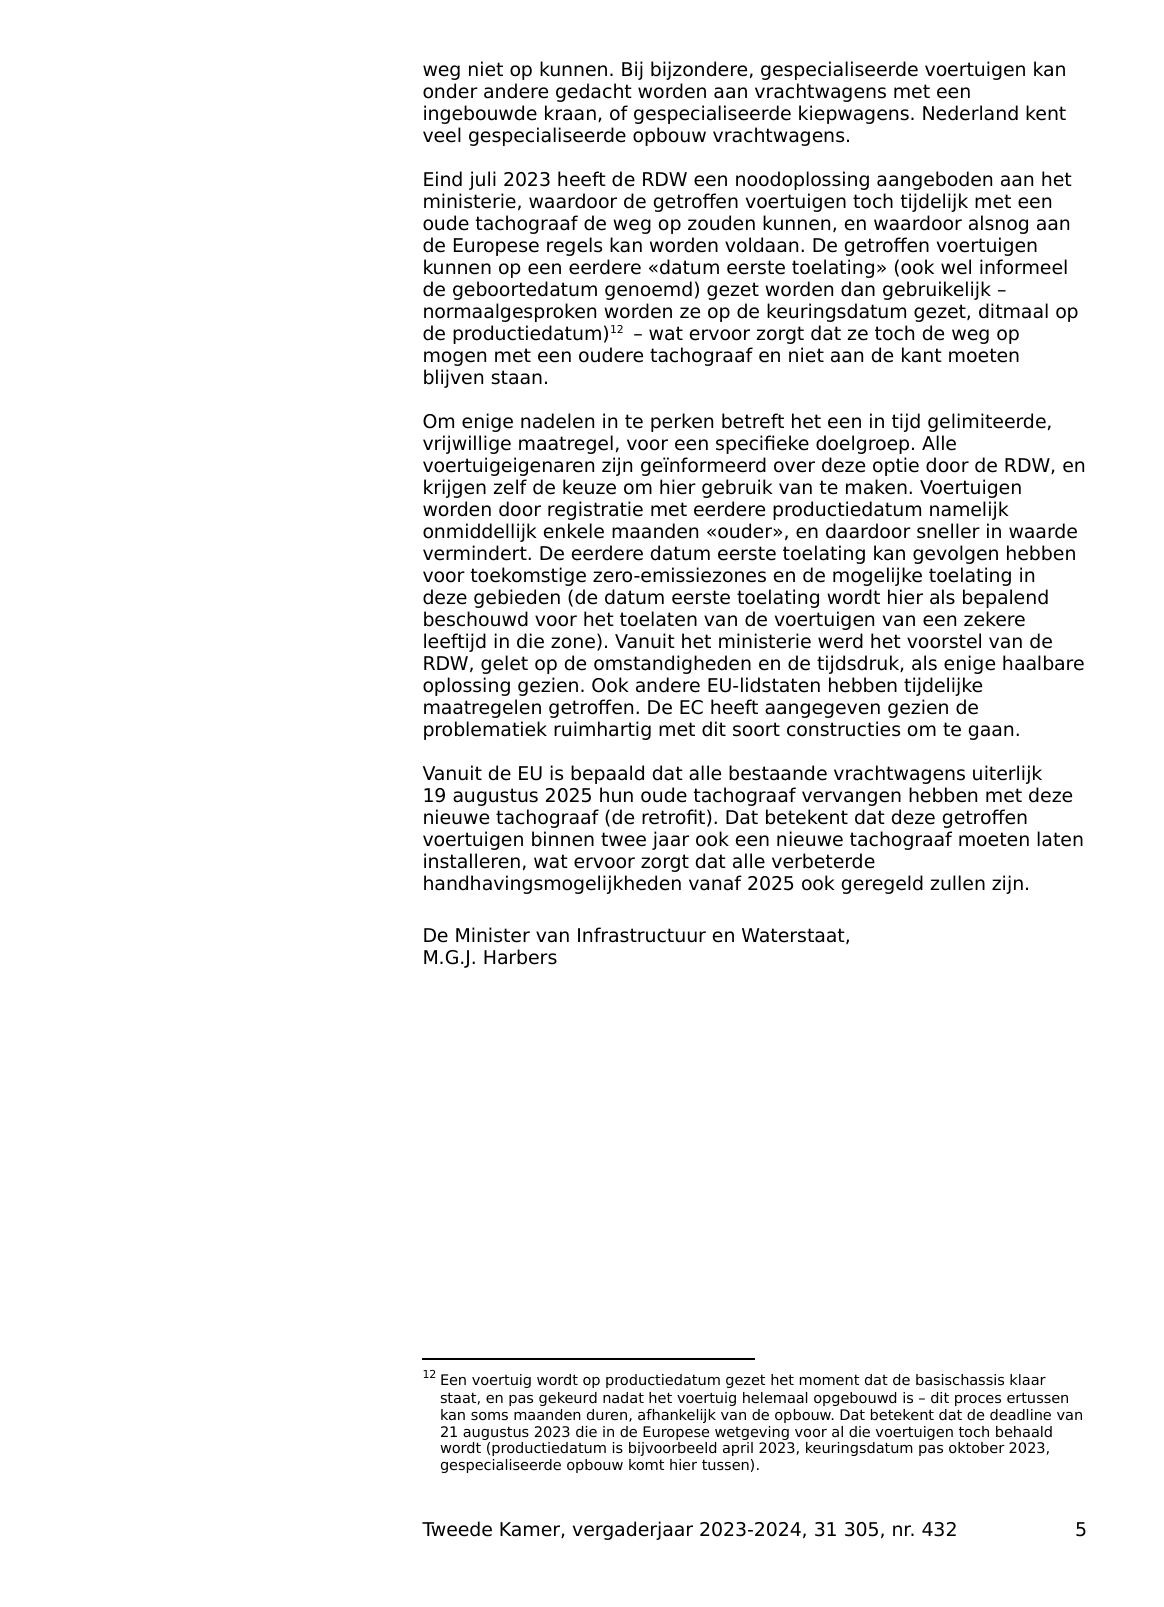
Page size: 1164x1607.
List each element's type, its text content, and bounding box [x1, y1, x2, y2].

text Om enige nadelen in te perken betreft het een in tijd gelimiteerde, vrijwillige maatregel, voor een specifieke doelgroep. Alle voertuigeigenaren zijn geïnformeerd over deze optie door de RDW, en krijgen zelf de keuze om hier gebruik van te maken. Voertuigen worden door registratie met eerdere productiedatum namelijk onmiddellijk enkele maanden «ouder», en daardoor sneller in waarde vermindert. De eerdere datum eerste toelating kan gevolgen hebben voor toekomstige zero-emissiezones en de mogelijke toelating in deze gebieden (de datum eerste toelating wordt hier als bepalend beschouwd voor het toelaten van de voertuigen van een zekere leeftijd in die zone). Vanuit het ministerie werd het voorstel van de RDW, gelet op de omstandigheden en de tijdsdruk, als enige haalbare oplossing gezien. Ook andere EU-lidstaten hebben tijdelijke maatregelen getroffen. De EC heeft aangegeven gezien de problematiek ruimhartig met dit soort constructies om te gaan. [422, 411, 1087, 741]
text De Minister van Infrastructuur en Waterstaat, M.G.J. Harbers [422, 925, 1087, 969]
text Een voertuig wordt op productiedatum gezet het moment dat de basischassis klaar staat, en pas gekeurd nadat het voertuig helemaal opgebouwd is – dit proces ertussen kan soms maanden duren, afhankelijk van de opbouw. Dat betekent dat de deadline van 21 augustus 2023 die in de Europese wetgeving voor al die voertuigen toch behaald wordt (productiedatum is bijvoorbeeld april 2023, keuringsdatum pas oktober 2023, gespecialiseerde opbouw komt hier tussen). [422, 1368, 1087, 1474]
text weg niet op kunnen. Bij bijzondere, gespecialiseerde voertuigen kan onder andere gedacht worden aan vrachtwagens met een ingebouwde kraan, of gespecialiseerde kiepwagens. Nederland kent veel gespecialiseerde opbouw vrachtwagens. [422, 59, 1087, 147]
text Vanuit de EU is bepaald dat alle bestaande vrachtwagens uiterlijk 19 augustus 2025 hun oude tachograaf vervangen hebben met deze nieuwe tachograaf (de retrofit). Dat betekent dat deze getroffen voertuigen binnen twee jaar ook een nieuwe tachograaf moeten laten installeren, wat ervoor zorgt dat alle verbeterde handhavingsmogelijkheden vanaf 2025 ook geregeld zullen zijn. [422, 763, 1087, 895]
text Eind juli 2023 heeft de RDW een noodoplossing aangeboden aan het ministerie, waardoor de getroffen voertuigen toch tijdelijk met een oude tachograaf de weg op zouden kunnen, en waardoor alsnog aan de Europese regels kan worden voldaan. De getroffen voertuigen kunnen op een eerdere «datum eerste toelating» (ook wel informeel de geboortedatum genoemd) gezet worden dan gebruikelijk – normaalgesproken worden ze op de keuringsdatum gezet, ditmaal op de productiedatum) – wat ervoor zorgt dat ze toch de weg op mogen met een oudere tachograaf en niet aan de kant moeten blijven staan. [422, 169, 1087, 389]
